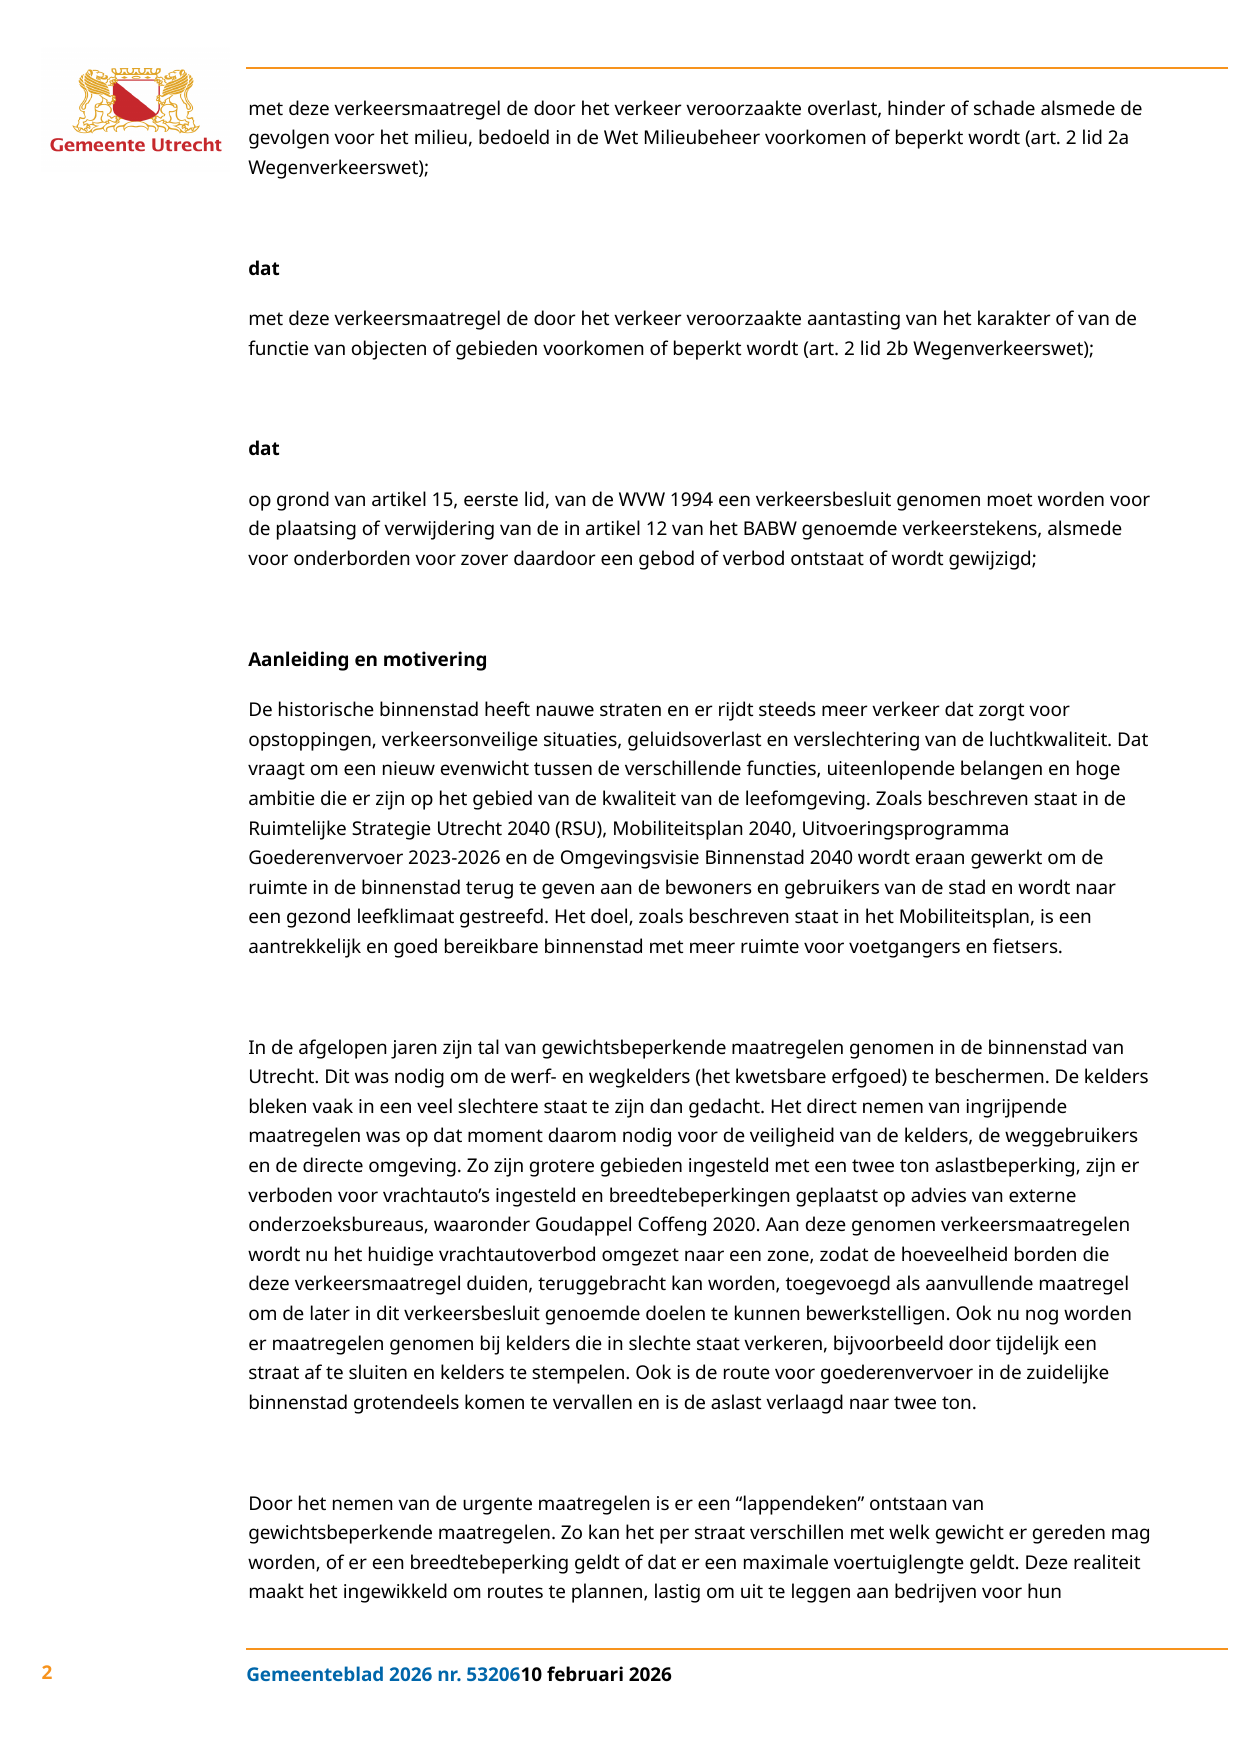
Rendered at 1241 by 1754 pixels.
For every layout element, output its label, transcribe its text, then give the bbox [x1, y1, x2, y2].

text dat [248, 255, 1152, 281]
text Door het nemen van de urgente maatregelen is er een “lappendeken” ontstaan van gewichtsbeperkende maatregelen. Zo kan het per straat verschillen met welk gewicht er gereden mag worden, of er een breedtebeperking geldt of dat er een maximale voertuiglengte geldt. Deze realiteit maakt het ingewikkeld om routes te plannen, lastig om uit te leggen aan bedrijven voor hun [248, 1490, 1152, 1604]
text In de afgelopen jaren zijn tal van gewichtsbeperkende maatregelen genomen in de binnenstad van Utrecht. Dit was nodig om de werf- en wegkelders (het kwetsbare erfgoed) te beschermen. De kelders bleken vaak in een veel slechtere staat te zijn dan gedacht. Het direct nemen van ingrijpende maatregelen was op dat moment daarom nodig voor de veiligheid van de kelders, de weggebruikers en de directe omgeving. Zo zijn grotere gebieden ingesteld met een twee ton aslastbeperking, zijn er verboden voor vrachtauto’s ingesteld en breedtebeperkingen geplaatst op advies van externe onderzoeksbureaus, waaronder Goudappel Coffeng 2020. Aan deze genomen verkeersmaatregelen wordt nu het huidige vrachtautoverbod omgezet naar een zone, zodat de hoeveelheid borden die deze verkeersmaatregel duiden, teruggebracht kan worden, toegevoegd als aanvullende maatregel om de later in dit verkeersbesluit genoemde doelen te kunnen bewerkstelligen. Ook nu nog worden er maatregelen genomen bij kelders die in slechte staat verkeren, bijvoorbeeld door tijdelijk een straat af te sluiten en kelders te stempelen. Ook is de route voor goederenvervoer in de zuidelijke binnenstad grotendeels komen te vervallen en is de aslast verlaagd naar twee ton. [248, 1034, 1152, 1415]
picture [41, 47, 231, 172]
text op grond van artikel 15, eerste lid, van de WVW 1994 een verkeersbesluit genomen moet worden voor de plaatsing of verwijdering van de in artikel 12 van het BABW genoemde verkeerstekens, alsmede voor onderborden voor zover daardoor een gebod of verbod ontstaat of wordt gewijzigd; [248, 486, 1152, 571]
text met deze verkeersmaatregel de door het verkeer veroorzaakte overlast, hinder of schade alsmede de gevolgen voor het milieu, bedoeld in de Wet Milieubeheer voorkomen of beperkt wordt (art. 2 lid 2a Wegenverkeerswet); [248, 95, 1152, 180]
text met deze verkeersmaatregel de door het verkeer veroorzaakte aantasting van het karakter of van de functie van objecten of gebieden voorkomen of beperkt wordt (art. 2 lid 2b Wegenverkeerswet); [248, 305, 1152, 361]
text dat [248, 436, 1152, 461]
text De historische binnenstad heeft nauwe straten en er rijdt steeds meer verkeer dat zorgt voor opstoppingen, verkeersonveilige situaties, geluidsoverlast en verslechtering van de luchtkwaliteit. Dat vraagt om een nieuw evenwicht tussen de verschillende functies, uiteenlopende belangen en hoge ambitie die er zijn op het gebied van de kwaliteit van de leefomgeving. Zoals beschreven staat in de Ruimtelijke Strategie Utrecht 2040 (RSU), Mobiliteitsplan 2040, Uitvoeringsprogramma Goederenvervoer 2023-2026 en de Omgevingsvisie Binnenstad 2040 wordt eraan gewerkt om de ruimte in de binnenstad terug te geven aan de bewoners en gebruikers van de stad en wordt naar een gezond leefklimaat gestreefd. Het doel, zoals beschreven staat in het Mobiliteitsplan, is een aantrekkelijk en goed bereikbare binnenstad met meer ruimte voor voetgangers en fietsers. [248, 696, 1152, 959]
text Aanleiding en motivering [248, 646, 1152, 672]
